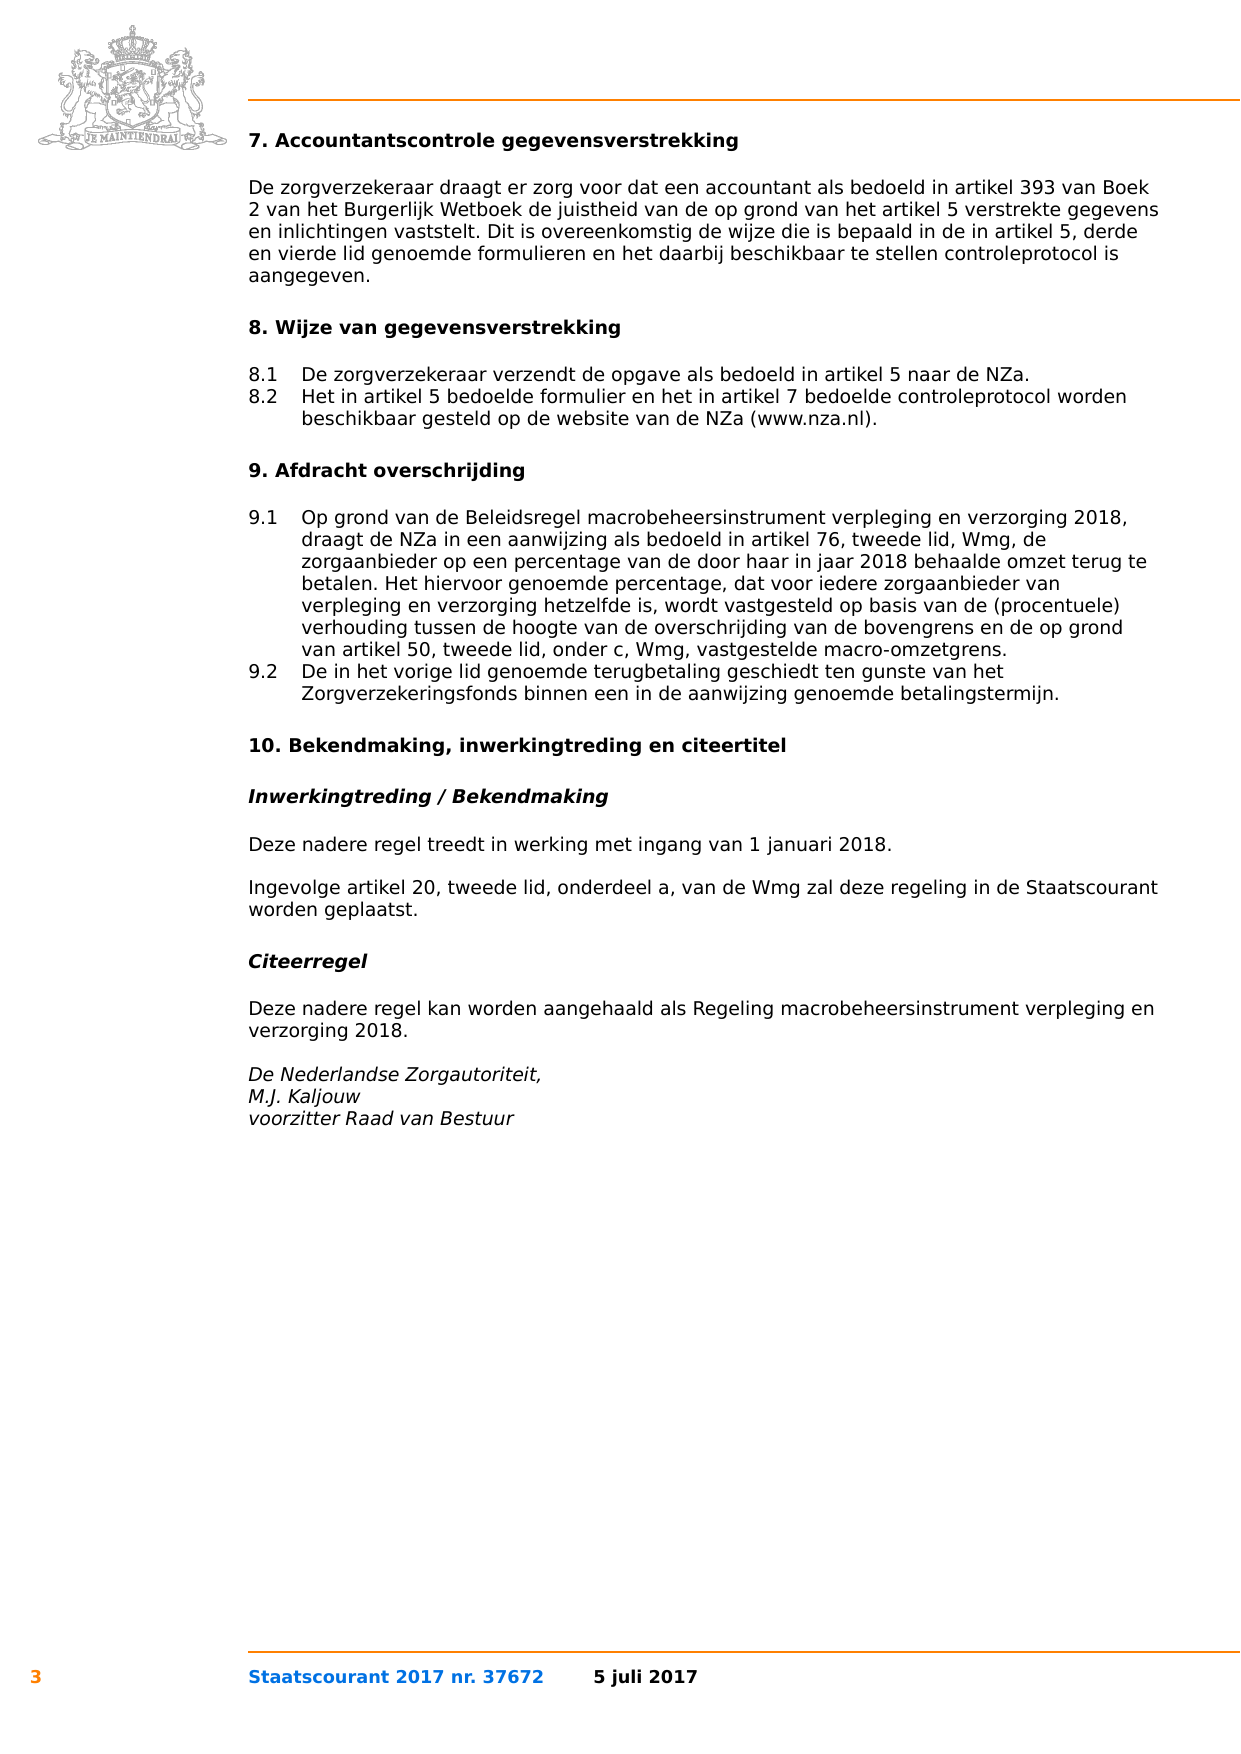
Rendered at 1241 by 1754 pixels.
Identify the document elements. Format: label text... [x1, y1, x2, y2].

text 8.1 De zorgverzekeraar verzendt de opgave als bedoeld in artikel 5 naar de NZa. [248, 364, 1163, 386]
picture [38, 25, 227, 150]
text Deze nadere regel treedt in werking met ingang van 1 januari 2018. [248, 833, 1163, 855]
text De Nederlandse Zorgautoriteit, M.J. Kaljouw voorzitter Raad van Bestuur [248, 1064, 1163, 1130]
subtitle 7. Accountantscontrole gegevensverstrekking [248, 130, 1163, 152]
text 9.1 Op grond van de Beleidsregel macrobeheersinstrument verpleging en verzorging 2018, draagt de NZa in een aanwijzing als bedoeld in artikel 76, tweede lid, Wmg, de zorgaanbieder op een percentage van de door haar in jaar 2018 behaalde omzet terug te betalen. Het hiervoor genoemde percentage, dat voor iedere zorgaanbieder van verpleging en verzorging hetzelfde is, wordt vastgesteld op basis van de (procentuele) verhouding tussen de hoogte van de overschrijding van de bovengrens en de op grond van artikel 50, tweede lid, onder c, Wmg, vastgestelde macro-omzetgrens. [248, 507, 1163, 661]
text De zorgverzekeraar draagt er zorg voor dat een accountant als bedoeld in artikel 393 van Boek 2 van het Burgerlijk Wetboek de juistheid van de op grond van het artikel 5 verstrekte gegevens en inlichtingen vaststelt. Dit is overeenkomstig de wijze die is bepaald in de in artikel 5, derde en vierde lid genoemde formulieren en het daarbij beschikbaar te stellen controleprotocol is aangegeven. [248, 177, 1163, 287]
subtitle Citeerregel [248, 951, 1163, 973]
text Ingevolge artikel 20, tweede lid, onderdeel a, van de Wmg zal deze regeling in de Staatscourant worden geplaatst. [248, 877, 1163, 921]
subtitle 9. Afdracht overschrijding [248, 460, 1163, 482]
text Deze nadere regel kan worden aangehaald als Regeling macrobeheersinstrument verpleging en verzorging 2018. [248, 998, 1163, 1042]
text 9.2 De in het vorige lid genoemde terugbetaling geschiedt ten gunste van het Zorgverzekeringsfonds binnen een in de aanwijzing genoemde betalingstermijn. [248, 661, 1163, 704]
subtitle 10. Bekendmaking, inwerkingtreding en citeertitel [248, 734, 1163, 756]
subtitle 8. Wijze van gegevensverstrekking [248, 317, 1163, 339]
text 8.2 Het in artikel 5 bedoelde formulier en het in artikel 7 bedoelde controleprotocol worden beschikbaar gesteld op de website van de NZa (www.nza.nl). [248, 386, 1163, 430]
subtitle Inwerkingtreding / Bekendmaking [248, 786, 1163, 808]
